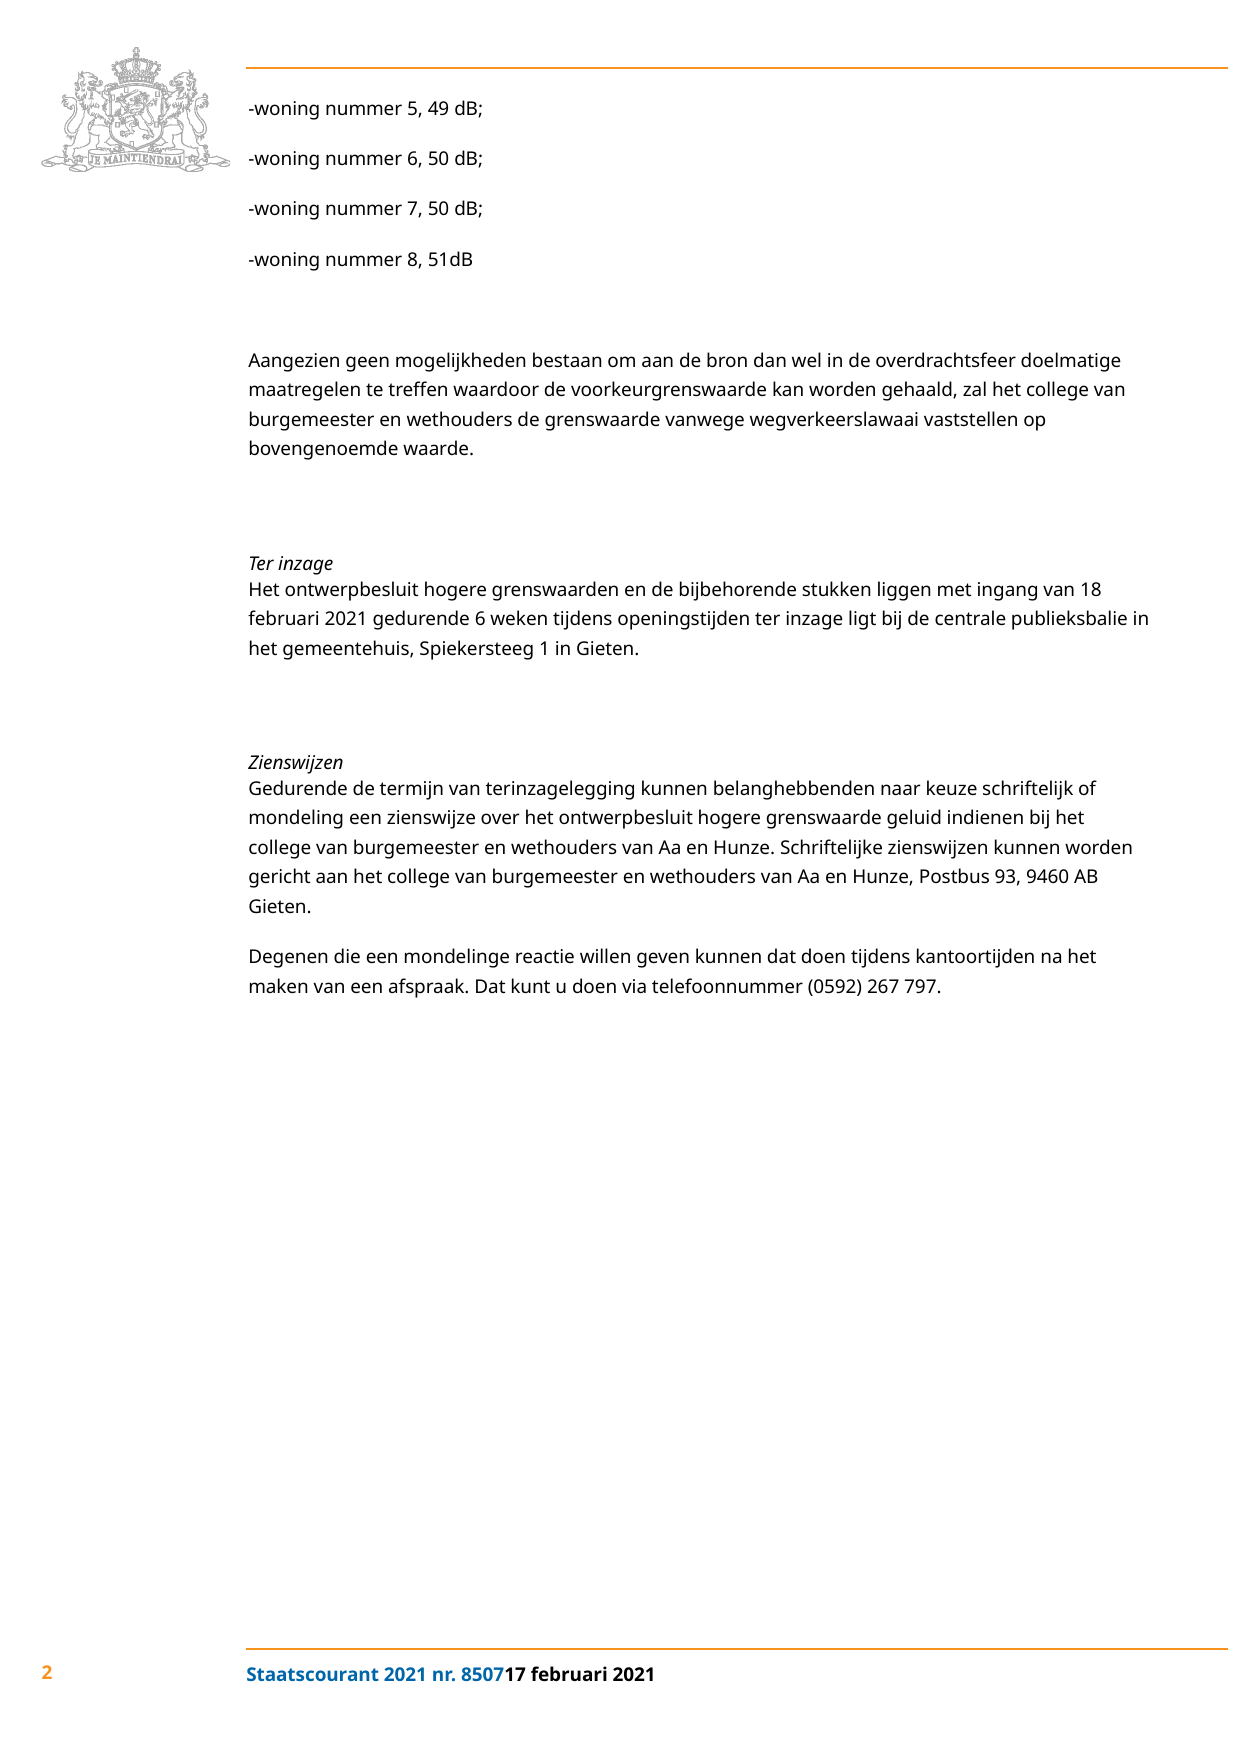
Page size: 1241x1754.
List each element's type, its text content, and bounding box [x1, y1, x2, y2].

text Ter inzage [248, 550, 1152, 576]
text -woning nummer 6, 50 dB; [248, 145, 1152, 171]
text Aangezien geen mogelijkheden bestaan om aan de bron dan wel in de overdrachtsfeer doelmatige maatregelen te treffen waardoor de voorkeurgrenswaarde kan worden gehaald, zal het college van burgemeester en wethouders de grenswaarde vanwege wegverkeerslawaai vaststellen op bovengenoemde waarde. [248, 347, 1152, 461]
text -woning nummer 5, 49 dB; [248, 95, 1152, 121]
text Het ontwerpbesluit hogere grenswaarden en de bijbehorende stukken liggen met ingang van 18 februari 2021 gedurende 6 weken tijdens openingstijden ter inzage ligt bij de centrale publieksbalie in het gemeentehuis, Spiekersteeg 1 in Gieten. [248, 576, 1152, 661]
text Degenen die een mondelinge reactie willen geven kunnen dat doen tijdens kantoortijden na het maken van een afspraak. Dat kunt u doen via telefoonnummer (0592) 267 797. [248, 944, 1152, 999]
text -woning nummer 7, 50 dB; [248, 196, 1152, 221]
picture [41, 47, 231, 172]
text Zienswijzen [248, 749, 1152, 775]
text -woning nummer 8, 51dB [248, 246, 1152, 272]
text Gedurende de termijn van terinzagelegging kunnen belanghebbenden naar keuze schriftelijk of mondeling een zienswijze over het ontwerpbesluit hogere grenswaarde geluid indienen bij het college van burgemeester en wethouders van Aa en Hunze. Schriftelijke zienswijzen kunnen worden gericht aan het college van burgemeester en wethouders van Aa en Hunze, Postbus 93, 9460 AB Gieten. [248, 775, 1152, 919]
